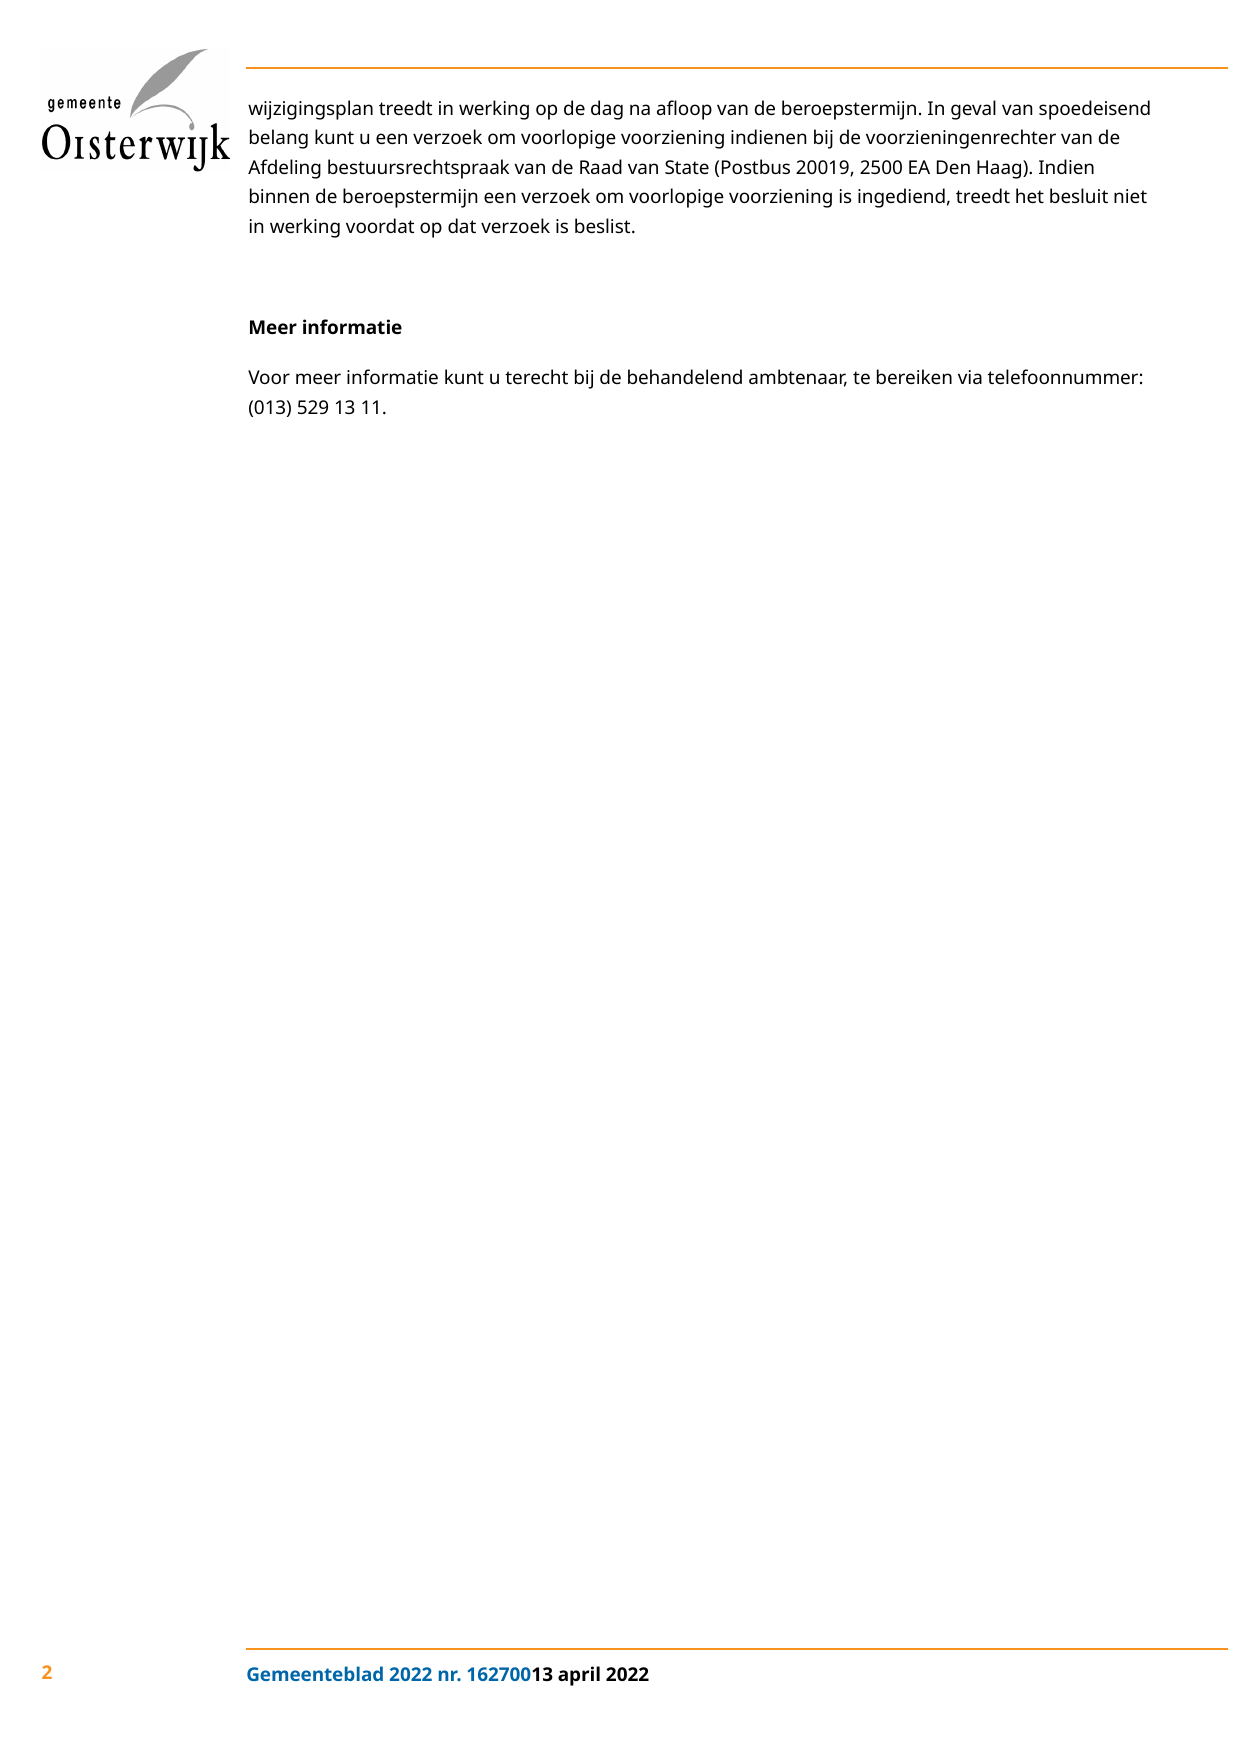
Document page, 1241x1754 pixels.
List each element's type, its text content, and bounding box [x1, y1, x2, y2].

picture [41, 47, 231, 172]
text Meer informatie [248, 314, 1152, 340]
text wijzigingsplan treedt in werking op de dag na afloop van de beroepstermijn. In geval van spoedeisend belang kunt u een verzoek om voorlopige voorziening indienen bij de voorzieningenrechter van de Afdeling bestuursrechtspraak van de Raad van State (Postbus 20019, 2500 EA Den Haag). Indien binnen de beroepstermijn een verzoek om voorlopige voorziening is ingediend, treedt het besluit niet in werking voordat op dat verzoek is beslist. [248, 95, 1152, 239]
text Voor meer informatie kunt u terecht bij de behandelend ambtenaar, te bereiken via telefoonnummer: (013) 529 13 11. [248, 364, 1152, 420]
